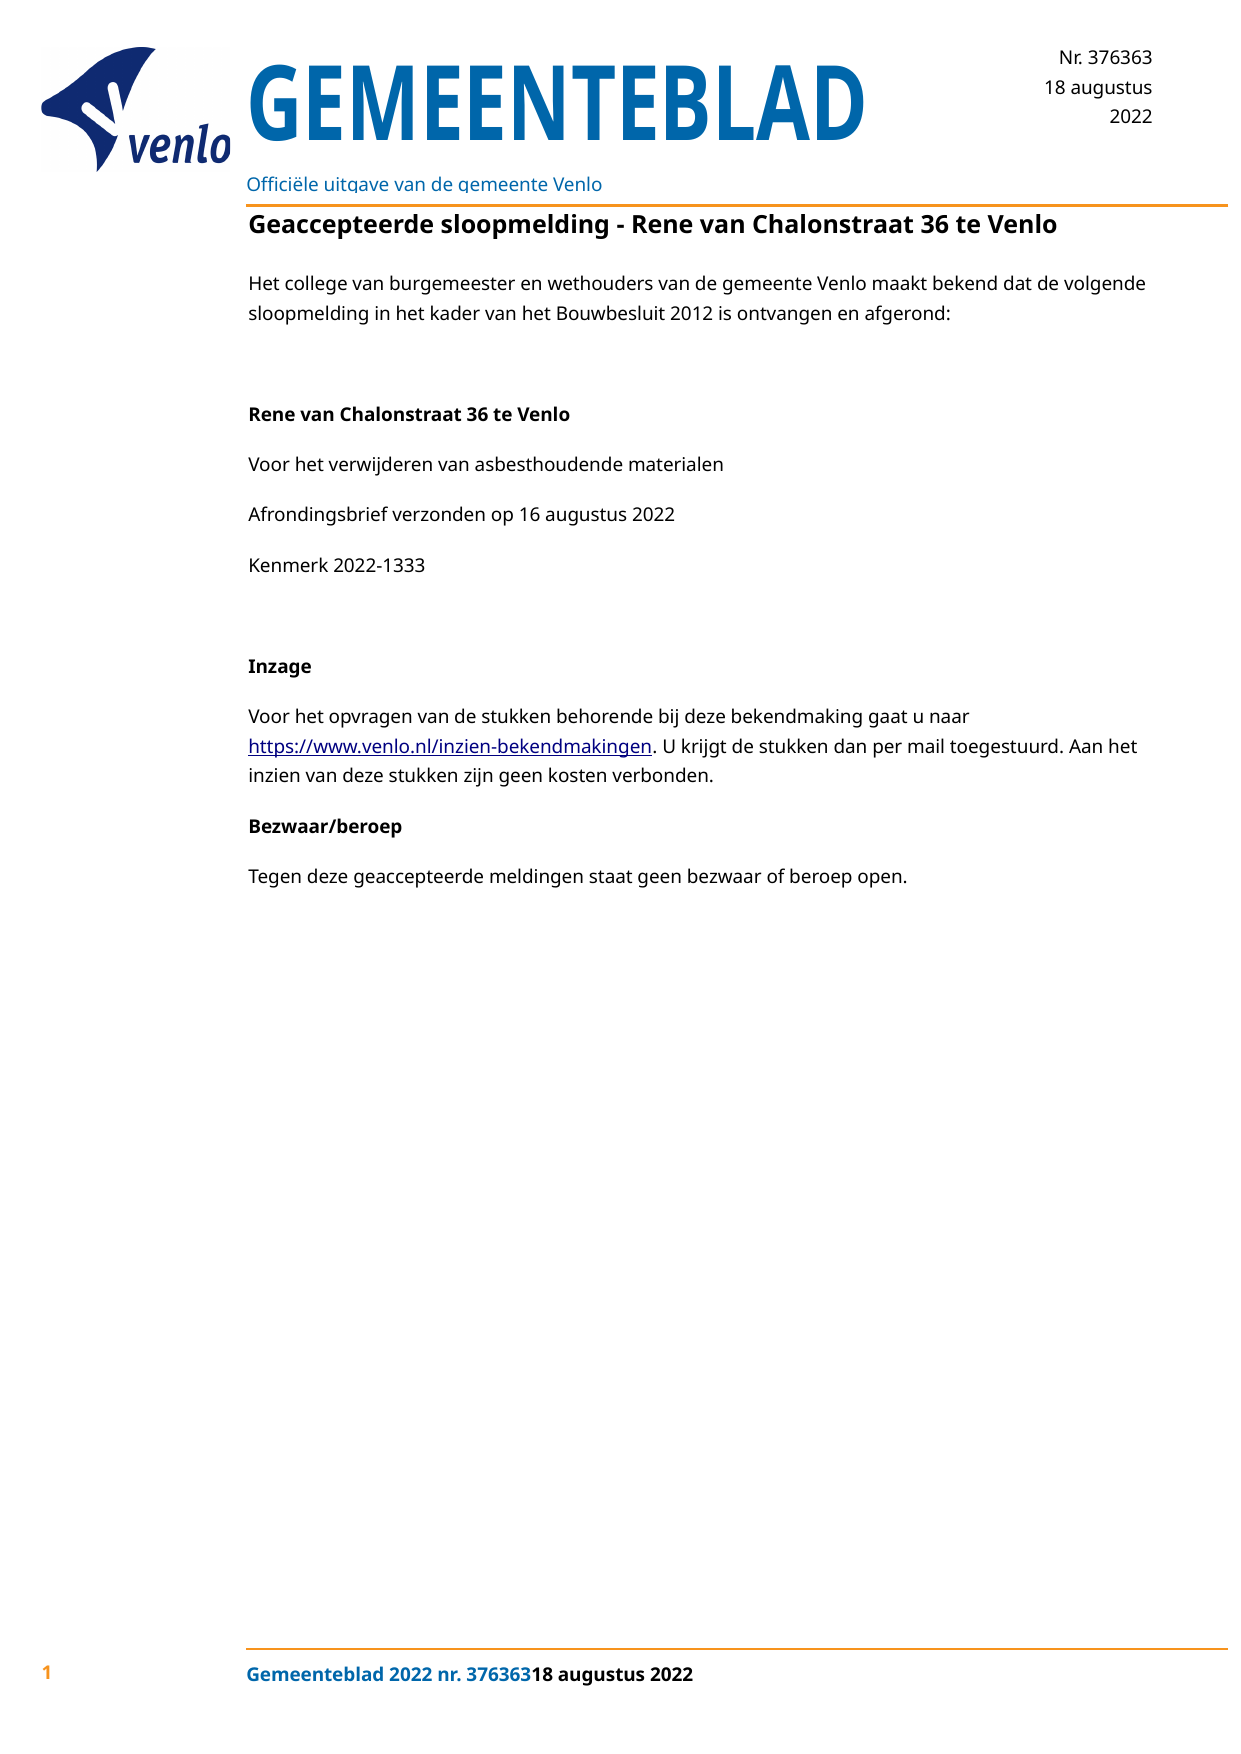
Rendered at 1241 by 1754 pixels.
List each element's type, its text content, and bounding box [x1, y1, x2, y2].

text Geaccepteerde sloopmelding - Rene van Chalonstraat 36 te Venlo [248, 207, 1152, 241]
text Inzage [248, 653, 1152, 678]
text Het college van burgemeester en wethouders van de gemeente Venlo maakt bekend dat de volgende sloopmelding in het kader van het Bouwbesluit 2012 is ontvangen en afgerond: [248, 270, 1152, 326]
picture [41, 47, 231, 172]
text Afrondingsbrief verzonden op 16 augustus 2022 [248, 502, 1152, 527]
text Tegen deze geaccepteerde meldingen staat geen bezwaar of beroep open. [248, 863, 1152, 889]
text Rene van Chalonstraat 36 te Venlo [248, 401, 1152, 426]
text Kenmerk 2022-1333 [248, 552, 1152, 578]
text Voor het opvragen van de stukken behorende bij deze bekendmaking gaat u naar https://www.venlo.nl/inzien-bekendmakingen. U krijgt de stukken dan per mail toegestuurd. Aan het inzien van deze stukken zijn geen kosten verbonden. [248, 703, 1152, 788]
text Bezwaar/beroep [248, 813, 1152, 838]
text Voor het verwijderen van asbesthoudende materialen [248, 451, 1152, 477]
